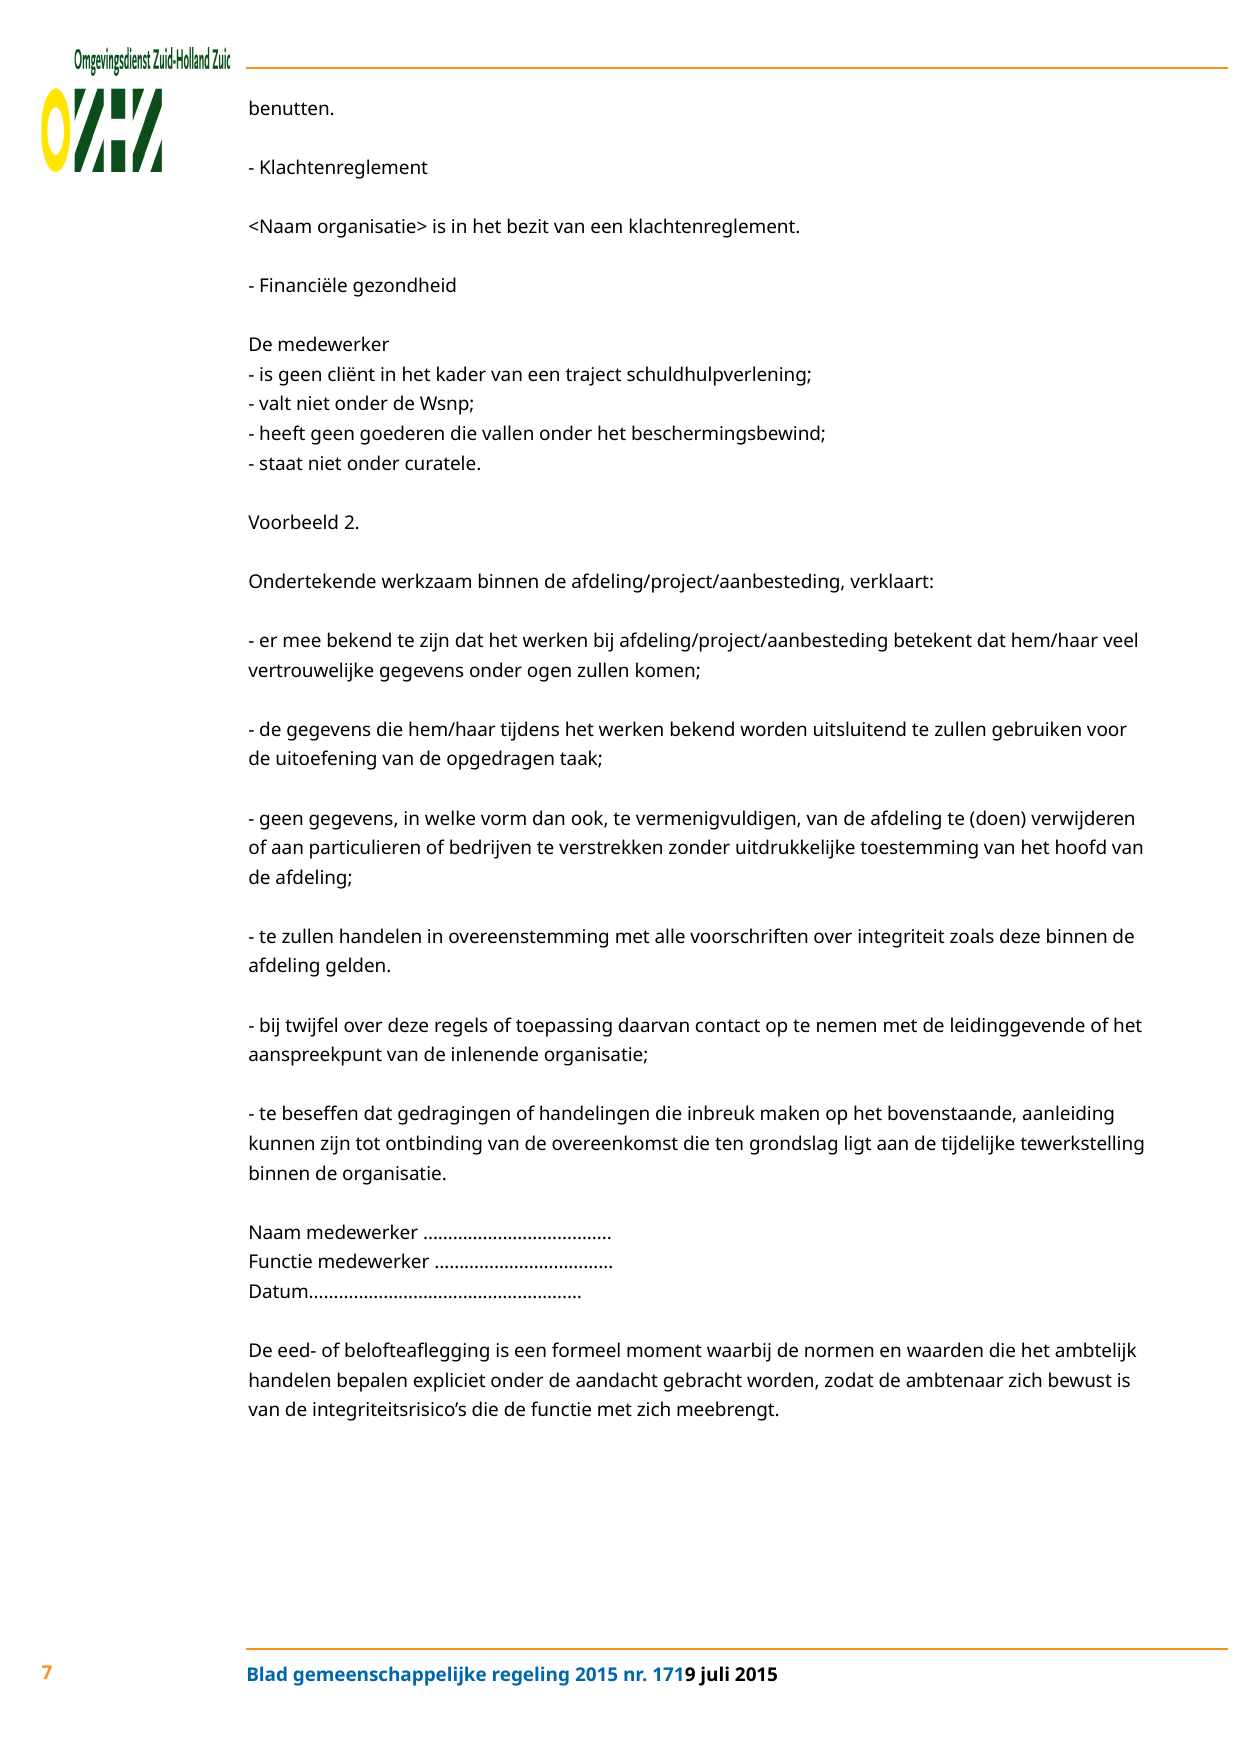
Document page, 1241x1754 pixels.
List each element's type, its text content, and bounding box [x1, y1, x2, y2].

picture [41, 47, 231, 172]
text - bij twijfel over deze regels of toepassing daarvan contact op te nemen met de leidinggevende of het aanspreekpunt van de inlenende organisatie; [248, 1012, 1152, 1067]
text - de gegevens die hem/haar tijdens het werken bekend worden uitsluitend te zullen gebruiken voor de uitoefening van de opgedragen taak; [248, 716, 1152, 771]
text - Klachtenreglement [248, 154, 1152, 180]
text - te zullen handelen in overeenstemming met alle voorschriften over integriteit zoals deze binnen de afdeling gelden. [248, 923, 1152, 978]
text De medewerker [248, 331, 1152, 357]
text De eed- of belofteaflegging is een formeel moment waarbij de normen en waarden die het ambtelijk handelen bepalen expliciet onder de aandacht gebracht worden, zodat de ambtenaar zich bewust is van de integriteitsrisico’s die de functie met zich meebrengt. [248, 1337, 1152, 1422]
text benutten. [248, 95, 1152, 121]
text Naam medewerker ……………………………….. [248, 1219, 1152, 1245]
text - valt niet onder de Wsnp; [248, 391, 1152, 416]
text - Financiële gezondheid [248, 272, 1152, 298]
text - is geen cliënt in het kader van een traject schuldhulpverlening; [248, 361, 1152, 387]
text Ondertekende werkzaam binnen de afdeling/project/aanbesteding, verklaart: [248, 568, 1152, 594]
text Datum………………………………………………. [248, 1278, 1152, 1304]
text - staat niet onder curatele. [248, 450, 1152, 476]
text Functie medewerker ……………………………… [248, 1248, 1152, 1274]
text - er mee bekend te zijn dat het werken bij afdeling/project/aanbesteding betekent dat hem/haar veel vertrouwelijke gegevens onder ogen zullen komen; [248, 627, 1152, 683]
text - te beseffen dat gedragingen of handelingen die inbreuk maken op het bovenstaande, aanleiding kunnen zijn tot ontbinding van de overeenkomst die ten grondslag ligt aan de tijdelijke tewerkstelling binnen de organisatie. [248, 1101, 1152, 1186]
text - heeft geen goederen die vallen onder het beschermingsbewind; [248, 420, 1152, 446]
text Voorbeeld 2. [248, 509, 1152, 535]
text <Naam organisatie> is in het bezit van een klachtenreglement. [248, 213, 1152, 239]
text - geen gegevens, in welke vorm dan ook, te vermenigvuldigen, van de afdeling te (doen) verwijderen of aan particulieren of bedrijven te verstrekken zonder uitdrukkelijke toestemming van het hoofd van de afdeling; [248, 805, 1152, 890]
